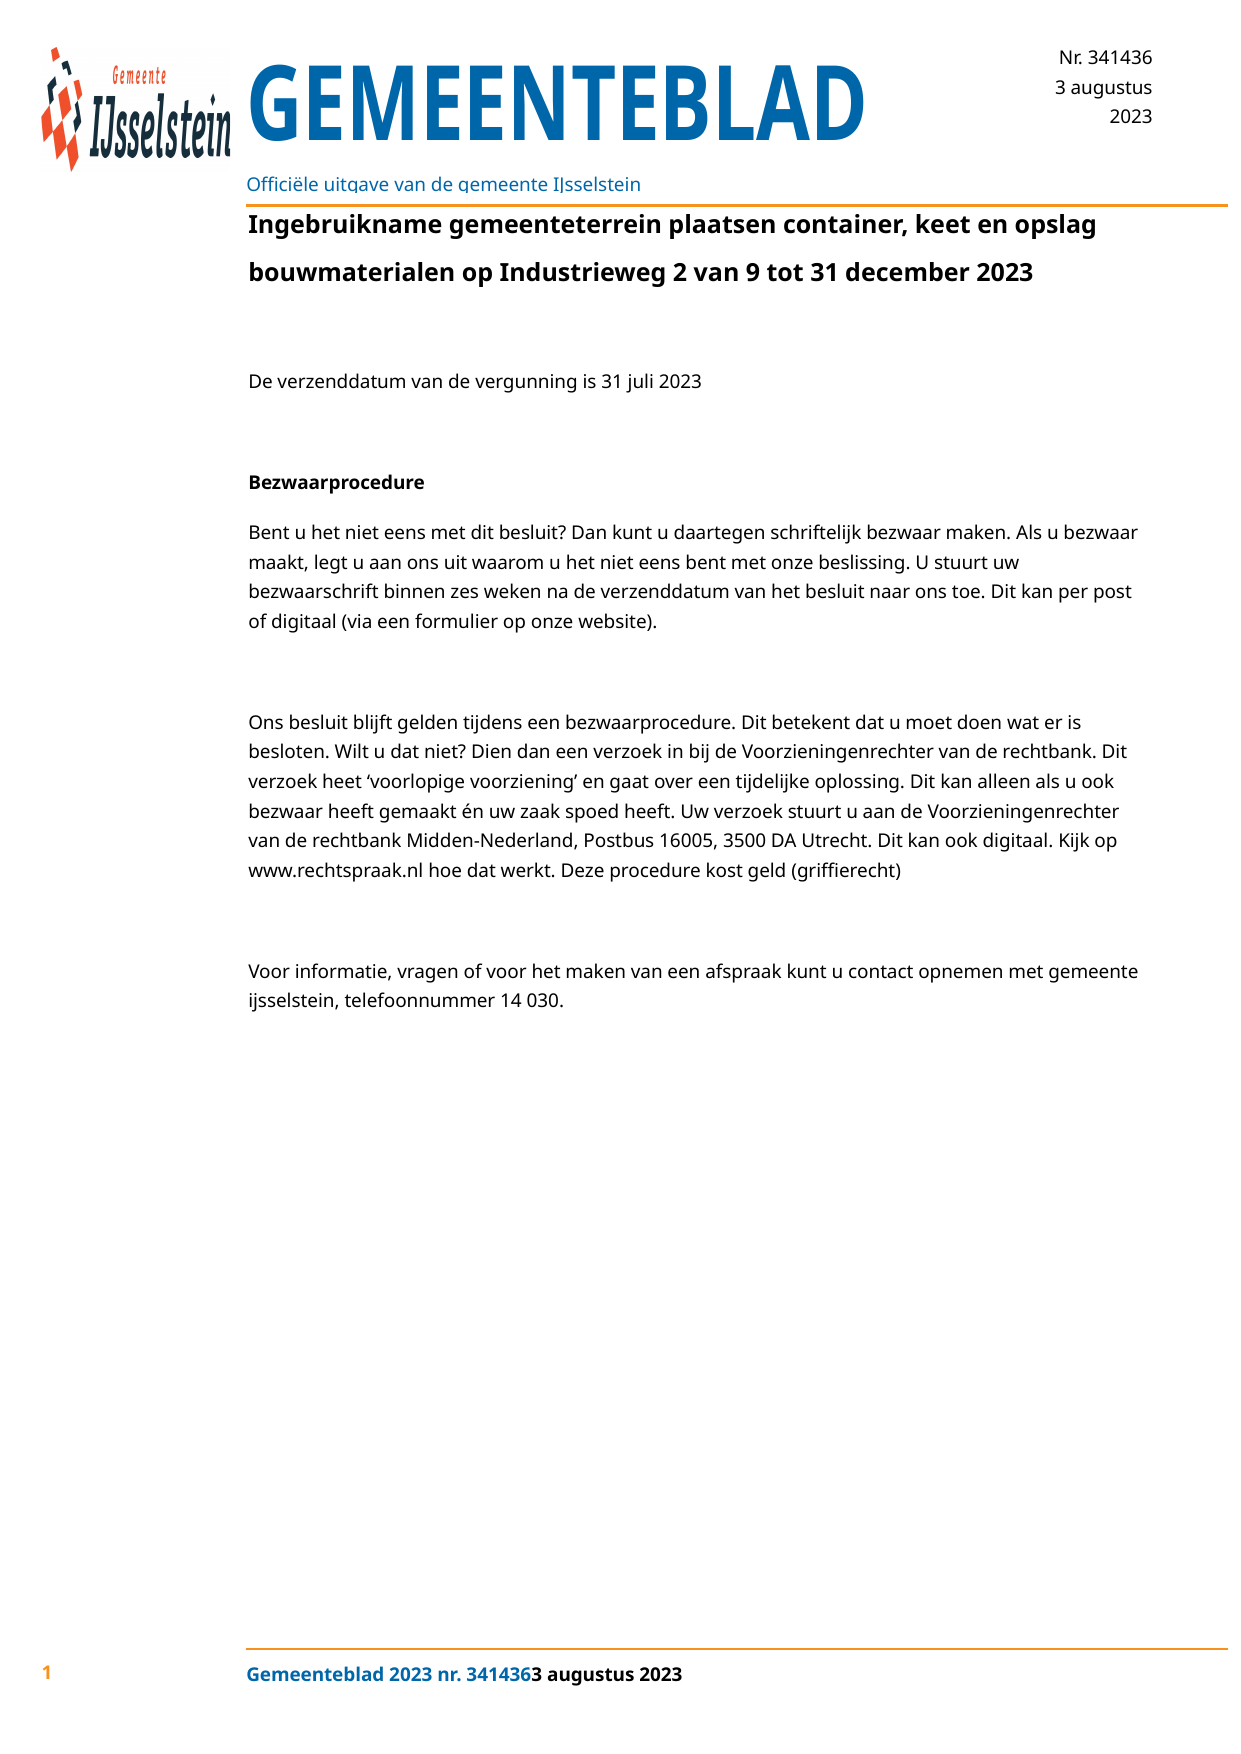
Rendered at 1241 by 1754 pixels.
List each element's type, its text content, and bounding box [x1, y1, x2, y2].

text Voor informatie, vragen of voor het maken van een afspraak kunt u contact opnemen met gemeente ijsselstein, telefoonnummer 14 030. [248, 958, 1152, 1013]
text Ons besluit blijft gelden tijdens een bezwaarprocedure. Dit betekent dat u moet doen wat er is besloten. Wilt u dat niet? Dien dan een verzoek in bij de Voorzieningenrechter van de rechtbank. Dit verzoek heet ‘voorlopige voorziening’ en gaat over een tijdelijke oplossing. Dit kan alleen als u ook bezwaar heeft gemaakt én uw zaak spoed heeft. Uw verzoek stuurt u aan de Voorzieningenrechter van de rechtbank Midden-Nederland, Postbus 16005, 3500 DA Utrecht. Dit kan ook digitaal. Kijk op www.rechtspraak.nl hoe dat werkt. Deze procedure kost geld (griffierecht) [248, 709, 1152, 883]
text Bent u het niet eens met dit besluit? Dan kunt u daartegen schriftelijk bezwaar maken. Als u bezwaar maakt, legt u aan ons uit waarom u het niet eens bent met onze beslissing. U stuurt uw bezwaarschrift binnen zes weken na de verzenddatum van het besluit naar ons toe. Dit kan per post of digitaal (via een formulier op onze website). [248, 519, 1152, 634]
text Ingebruikname gemeenteterrein plaatsen container, keet en opslag bouwmaterialen op Industrieweg 2 van 9 tot 31 december 2023 [248, 207, 1152, 288]
text Bezwaarprocedure [248, 469, 1152, 495]
picture [41, 47, 231, 172]
text De verzenddatum van de vergunning is 31 juli 2023 [248, 368, 1152, 394]
